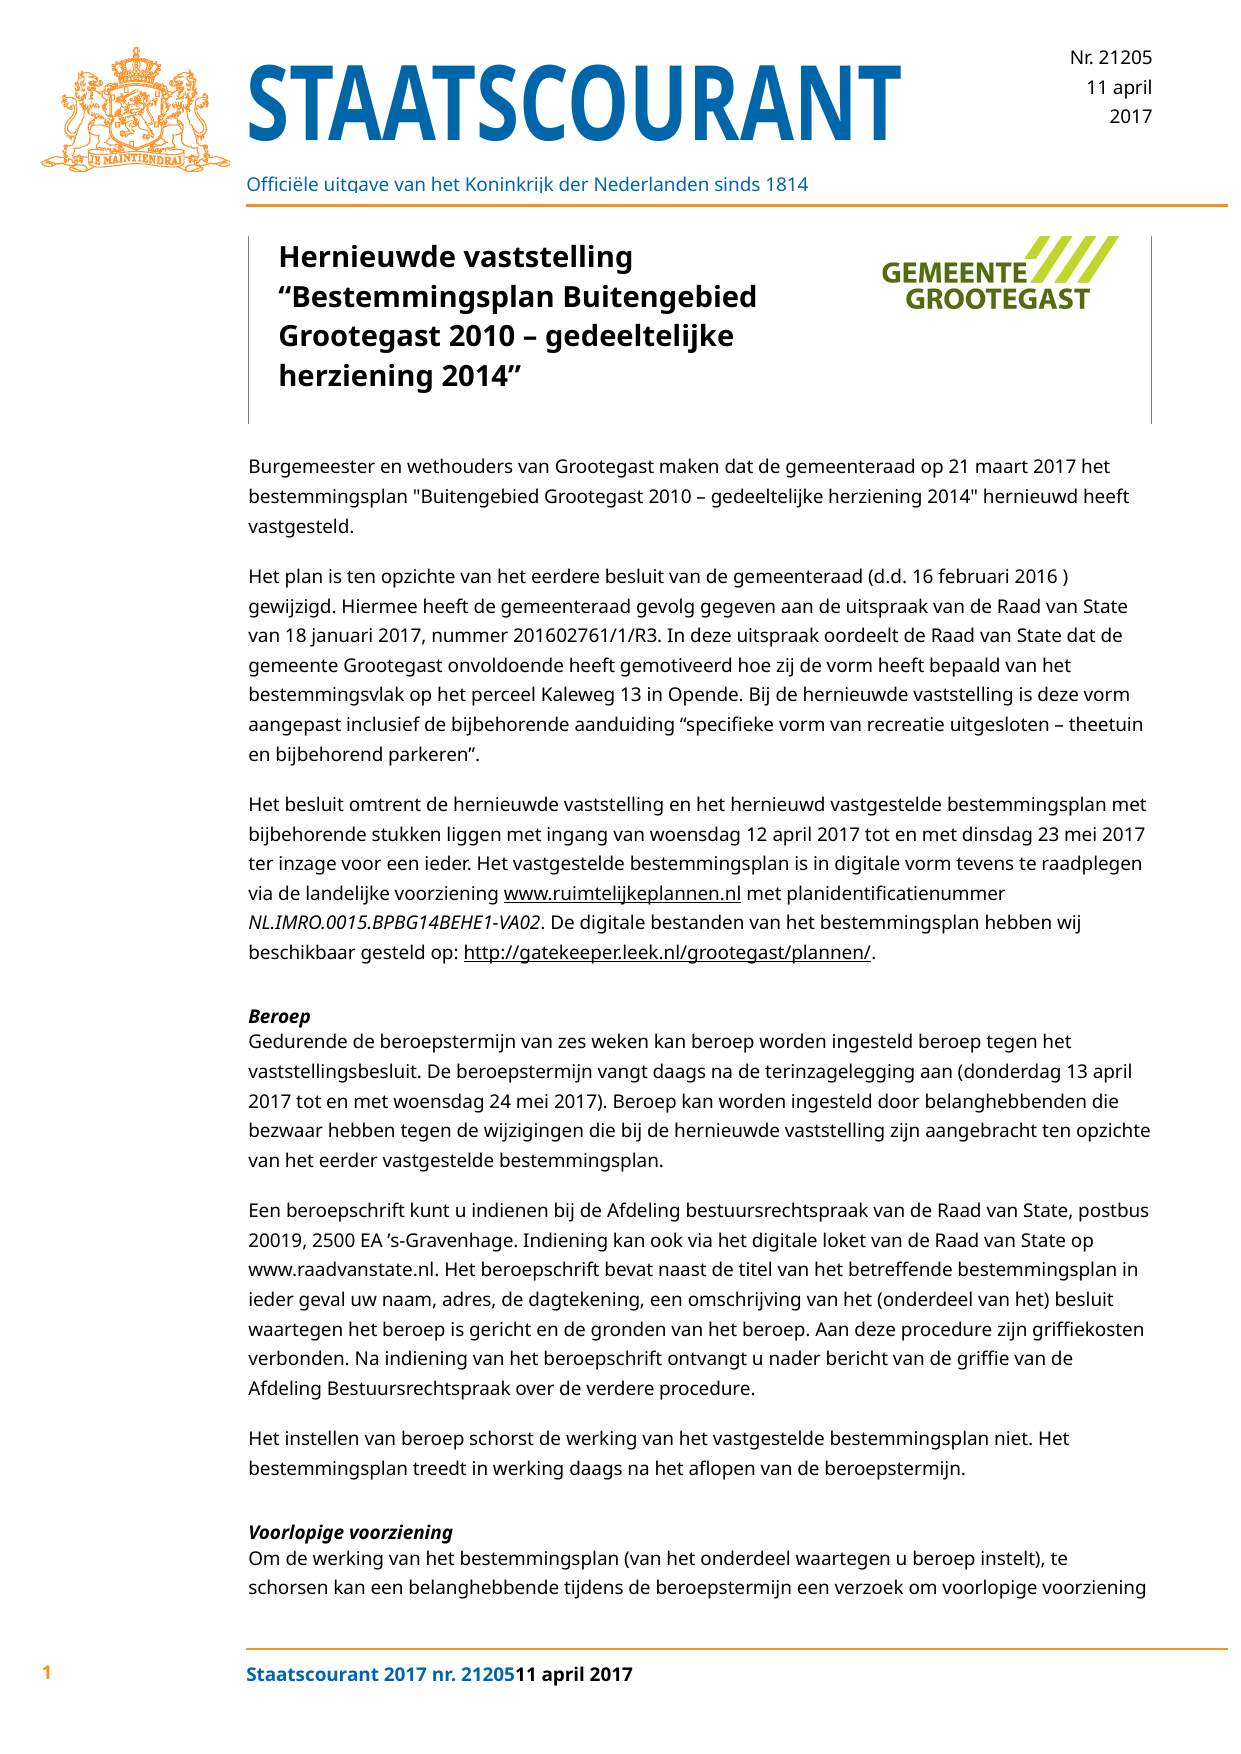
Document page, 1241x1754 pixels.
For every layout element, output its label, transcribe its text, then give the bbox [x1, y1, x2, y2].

text Het besluit omtrent de hernieuwde vaststelling en het hernieuwd vastgestelde bestemmingsplan met bijbehorende stukken liggen met ingang van woensdag 12 april 2017 tot en met dinsdag 23 mei 2017 ter inzage voor een ieder. Het vastgestelde bestemmingsplan is in digitale vorm tevens te raadplegen via de landelijke voorziening www.ruimtelijkeplannen.nl met planidentificatienummer NL.IMRO.0015.BPBG14BEHE1-VA02. De digitale bestanden van het bestemmingsplan hebben wij beschikbaar gesteld op: http://gatekeeper.leek.nl/grootegast/plannen/. [248, 791, 1152, 965]
picture [882, 236, 1119, 309]
text Beroep [248, 1003, 1152, 1029]
table_header Hernieuwde vaststelling “Bestemmingsplan Buitengebied Grootegast 2010 – gedeeltelijke herziening 2014” [249, 236, 850, 424]
text Gedurende de beroepstermijn van zes weken kan beroep worden ingesteld beroep tegen het vaststellingsbesluit. De beroepstermijn vangt daags na de terinzagelegging aan (donderdag 13 april 2017 tot en met woensdag 24 mei 2017). Beroep kan worden ingesteld door belanghebbenden die bezwaar hebben tegen de wijzigingen die bij de hernieuwde vaststelling zijn aangebracht ten opzichte van het eerder vastgestelde bestemmingsplan. [248, 1029, 1152, 1173]
text Om de werking van het bestemmingsplan (van het onderdeel waartegen u beroep instelt), te schorsen kan een belanghebbende tijdens de beroepstermijn een verzoek om voorlopige voorziening [248, 1545, 1152, 1600]
text Voorlopige voorziening [248, 1519, 1152, 1545]
text Het plan is ten opzichte van het eerdere besluit van de gemeenteraad (d.d. 16 februari 2016 ) gewijzigd. Hiermee heeft de gemeenteraad gevolg gegeven aan de uitspraak van de Raad van State van 18 januari 2017, nummer 201602761/1/R3. In deze uitspraak oordeelt de Raad van State dat de gemeente Grootegast onvoldoende heeft gemotiveerd hoe zij de vorm heeft bepaald van het bestemmingsvlak op het perceel Kaleweg 13 in Opende. Bij de hernieuwde vaststelling is deze vorm aangepast inclusief de bijbehorende aanduiding “specifieke vorm van recreatie uitgesloten – theetuin en bijbehorend parkeren”. [248, 563, 1152, 766]
text Een beroepschrift kunt u indienen bij de Afdeling bestuursrechtspraak van de Raad van State, postbus 20019, 2500 EA ’s-Gravenhage. Indiening kan ook via het digitale loket van de Raad van State op www.raadvanstate.nl. Het beroepschrift bevat naast de titel van het betreffende bestemmingsplan in ieder geval uw naam, adres, de dagtekening, een omschrijving van het (onderdeel van het) besluit waartegen het beroep is gericht en de gronden van het beroep. Aan deze procedure zijn griffiekosten verbonden. Na indiening van het beroepschrift ontvangt u nader bericht van de griffie van de Afdeling Bestuursrechtspraak over de verdere procedure. [248, 1197, 1152, 1401]
table_header [850, 236, 1151, 424]
text Het instellen van beroep schorst de werking van het vastgestelde bestemmingsplan niet. Het bestemmingsplan treedt in werking daags na het aflopen van de beroepstermijn. [248, 1425, 1152, 1481]
text Burgemeester en wethouders van Grootegast maken dat de gemeenteraad op 21 maart 2017 het bestemmingsplan "Buitengebied Grootegast 2010 – gedeeltelijke herziening 2014" hernieuwd heeft vastgesteld. [248, 454, 1152, 538]
picture [41, 47, 231, 172]
